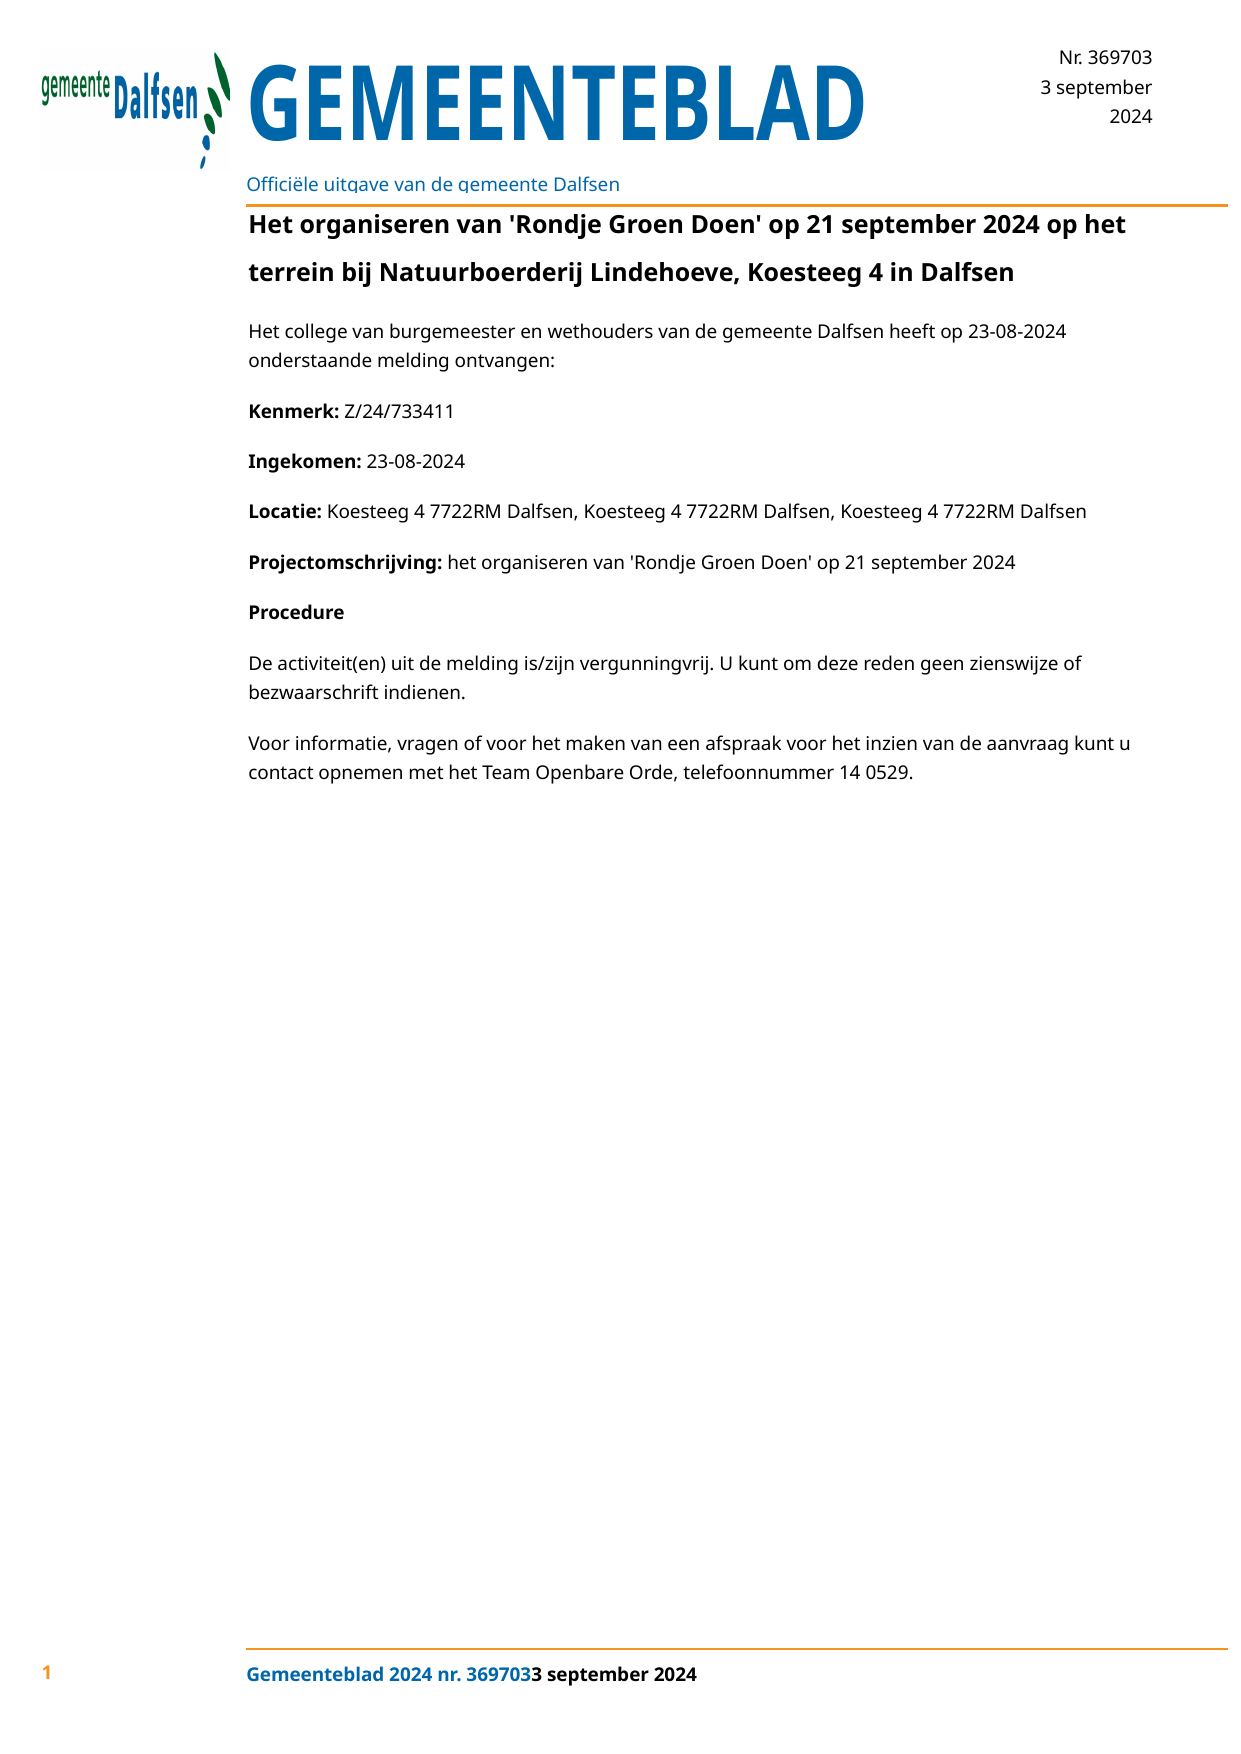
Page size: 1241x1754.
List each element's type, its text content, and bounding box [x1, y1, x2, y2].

text Projectomschrijving: het organiseren van 'Rondje Groen Doen' op 21 september 2024 [248, 549, 1152, 575]
text Ingekomen: 23-08-2024 [248, 448, 1152, 474]
text Procedure [248, 599, 1152, 625]
text Het college van burgemeester en wethouders van de gemeente Dalfsen heeft op 23-08-2024 onderstaande melding ontvangen: [248, 318, 1152, 373]
text Kenmerk: Z/24/733411 [248, 398, 1152, 424]
text Voor informatie, vragen of voor het maken van een afspraak voor het inzien van de aanvraag kunt u contact opnemen met het Team Openbare Orde, telefoonnummer 14 0529. [248, 730, 1152, 785]
text De activiteit(en) uit de melding is/zijn vergunningvrij. U kunt om deze reden geen zienswijze of bezwaarschrift indienen. [248, 650, 1152, 705]
picture [41, 47, 231, 172]
text Het organiseren van 'Rondje Groen Doen' op 21 september 2024 op het terrein bij Natuurboerderij Lindehoeve, Koesteeg 4 in Dalfsen [248, 207, 1152, 288]
text Locatie: Koesteeg 4 7722RM Dalfsen, Koesteeg 4 7722RM Dalfsen, Koesteeg 4 7722RM Dalfsen [248, 499, 1152, 524]
